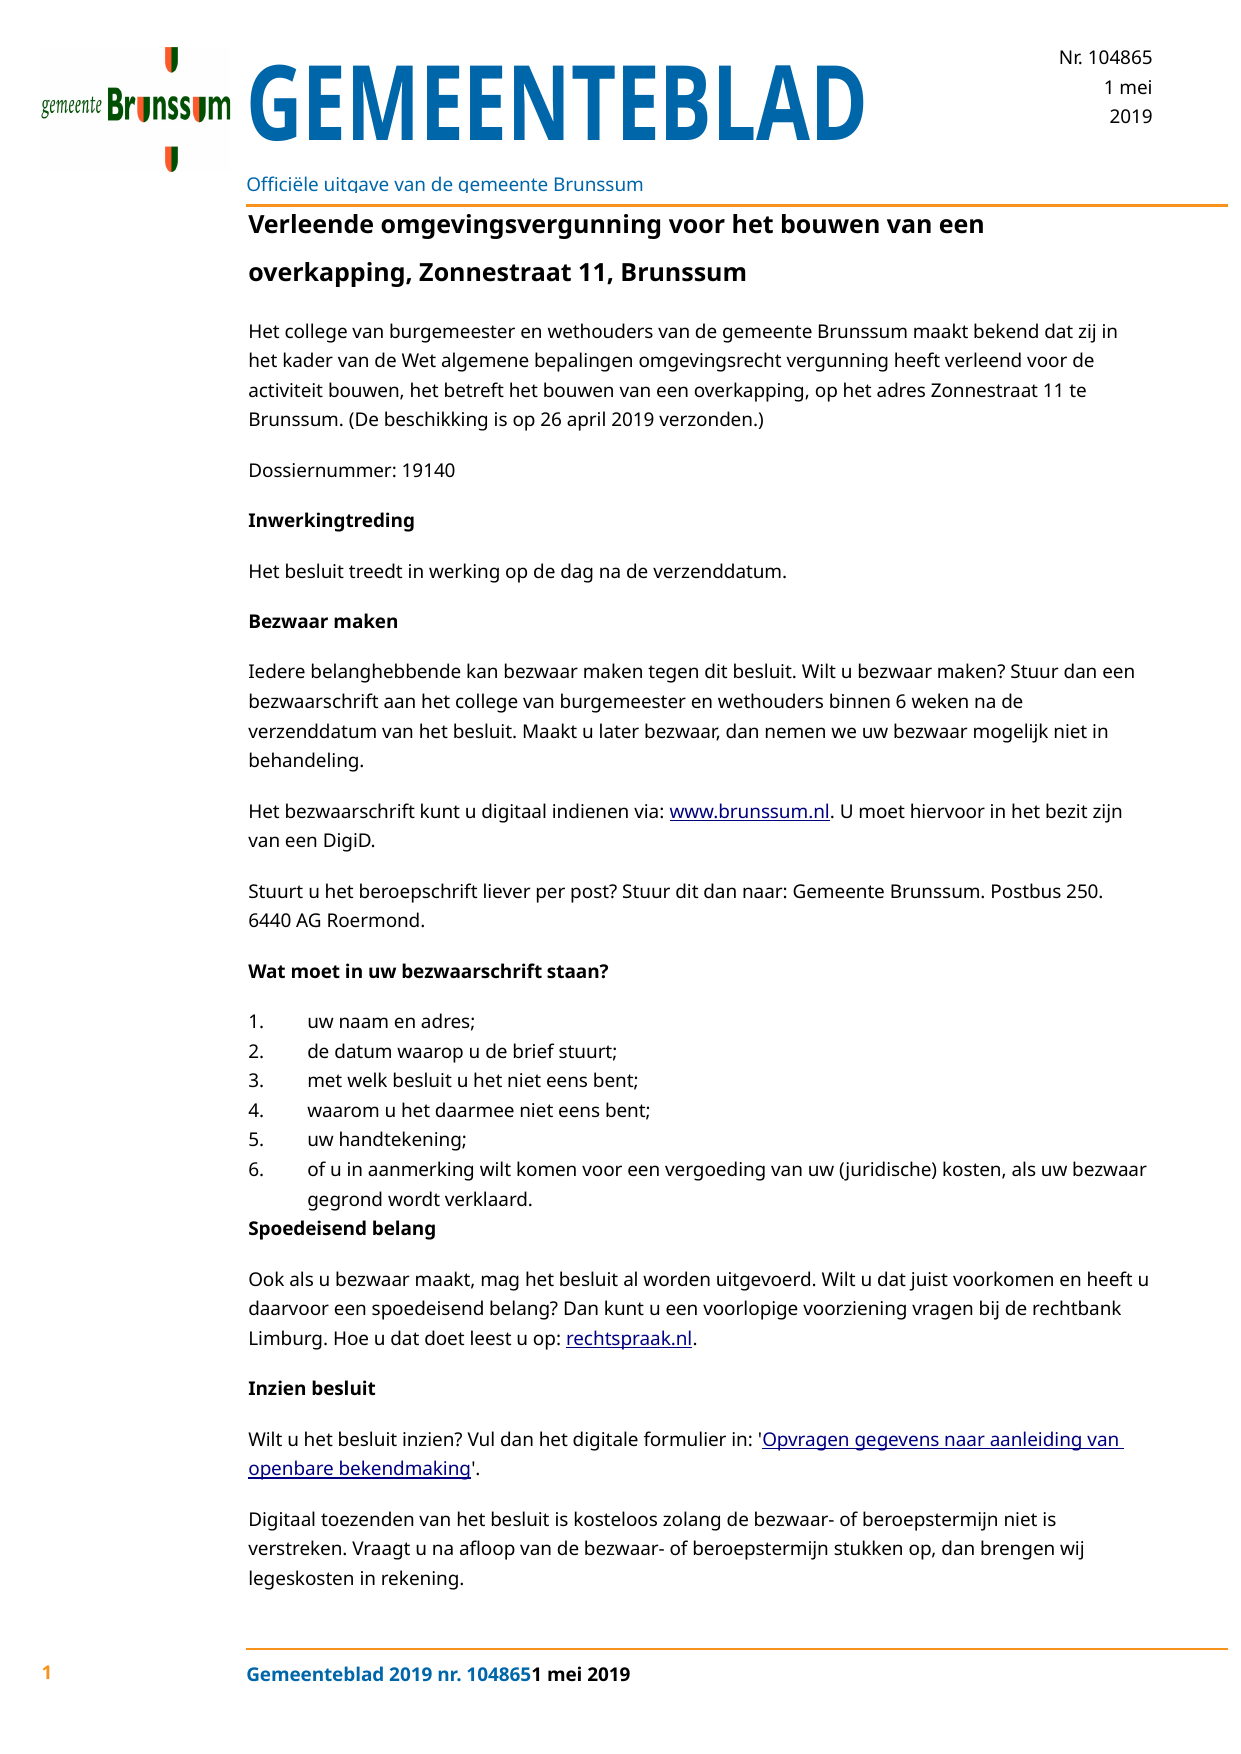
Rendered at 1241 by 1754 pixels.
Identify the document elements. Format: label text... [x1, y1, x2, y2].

list de datum waarop u de brief stuurt; [248, 1038, 1152, 1064]
list of u in aanmerking wilt komen voor een vergoeding van uw (juridische) kosten, als uw bezwaar gegrond wordt verklaard. [248, 1156, 1152, 1212]
list met welk besluit u het niet eens bent; [248, 1067, 1152, 1093]
list uw naam en adres; [248, 1008, 1152, 1034]
text Dossiernummer: 19140 [248, 457, 1152, 483]
text Bezwaar maken [248, 608, 1152, 634]
text Wat moet in uw bezwaarschrift staan? [248, 958, 1152, 984]
text Inwerkingtreding [248, 507, 1152, 533]
text Stuurt u het beroepschrift liever per post? Stuur dit dan naar: Gemeente Brunssum. Postbus 250. 6440 AG Roermond. [248, 878, 1152, 933]
text Ook als u bezwaar maakt, mag het besluit al worden uitgevoerd. Wilt u dat juist voorkomen en heeft u daarvoor een spoedeisend belang? Dan kunt u een voorlopige voorziening vragen bij de rechtbank Limburg. Hoe u dat doet leest u op: rechtspraak.nl. [248, 1266, 1152, 1351]
list waarom u het daarmee niet eens bent; [248, 1097, 1152, 1123]
picture [41, 47, 231, 172]
text Verleende omgevingsvergunning voor het bouwen van een overkapping, Zonnestraat 11, Brunssum [248, 207, 1152, 288]
text Het bezwaarschrift kunt u digitaal indienen via: www.brunssum.nl. U moet hiervoor in het bezit zijn van een DigiD. [248, 798, 1152, 853]
text Het college van burgemeester en wethouders van de gemeente Brunssum maakt bekend dat zij in het kader van de Wet algemene bepalingen omgevingsrecht vergunning heeft verleend voor de activiteit bouwen, het betreft het bouwen van een overkapping, op het adres Zonnestraat 11 te Brunssum. (De beschikking is op 26 april 2019 verzonden.) [248, 318, 1152, 432]
list uw handtekening; [248, 1127, 1152, 1152]
text Inzien besluit [248, 1375, 1152, 1401]
text Wilt u het besluit inzien? Vul dan het digitale formulier in: 'Opvragen gegevens naar aanleiding van openbare bekendmaking'. [248, 1426, 1152, 1481]
text Iedere belanghebbende kan bezwaar maken tegen dit besluit. Wilt u bezwaar maken? Stuur dan een bezwaarschrift aan het college van burgemeester en wethouders binnen 6 weken na de verzenddatum van het besluit. Maakt u later bezwaar, dan nemen we uw bezwaar mogelijk niet in behandeling. [248, 659, 1152, 773]
text Spoedeisend belang [248, 1215, 1152, 1241]
text Het besluit treedt in werking op de dag na de verzenddatum. [248, 558, 1152, 584]
text Digitaal toezenden van het besluit is kosteloos zolang de bezwaar- of beroepstermijn niet is verstreken. Vraagt u na afloop van de bezwaar- of beroepstermijn stukken op, dan brengen wij legeskosten in rekening. [248, 1506, 1152, 1591]
